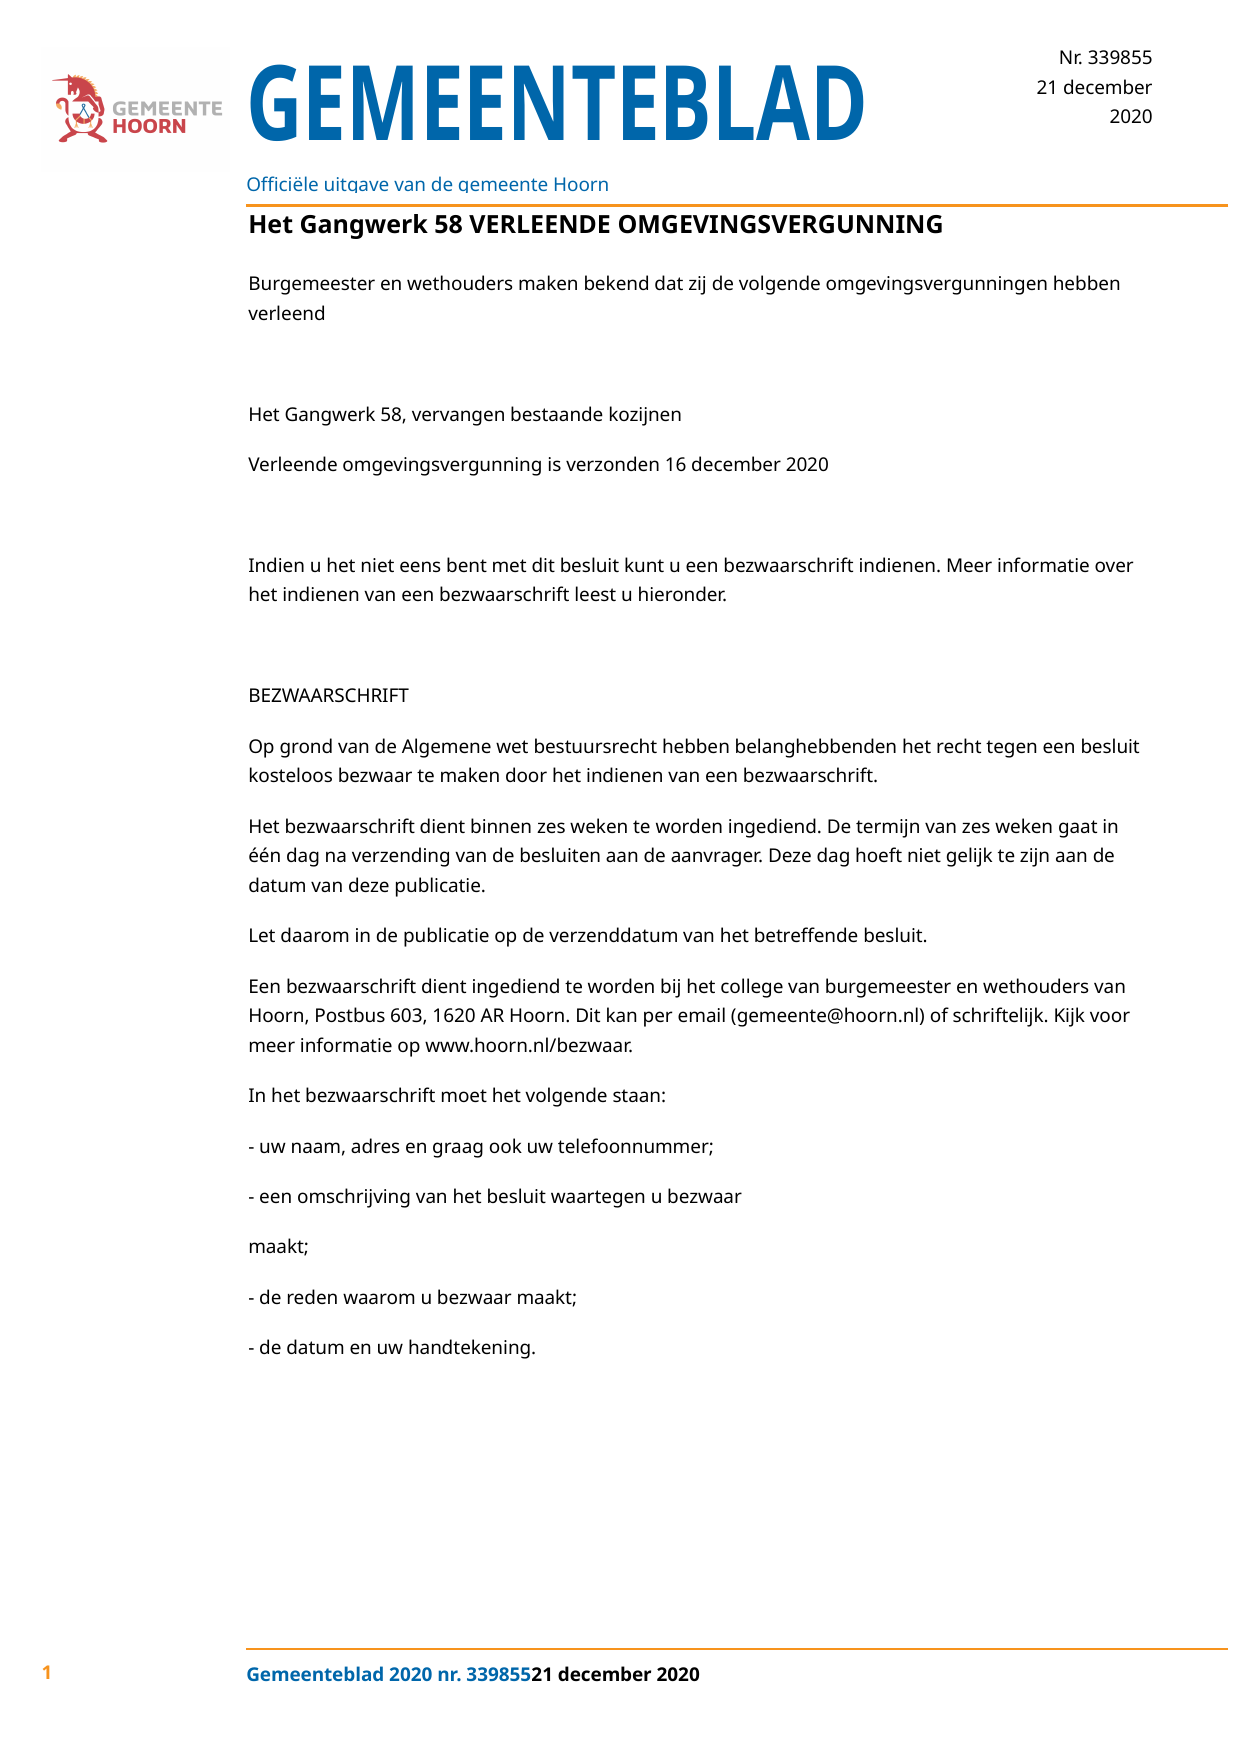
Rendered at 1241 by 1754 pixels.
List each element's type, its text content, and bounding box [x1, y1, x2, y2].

text BEZWAARSCHRIFT [248, 682, 1152, 708]
text Het Gangwerk 58 VERLEENDE OMGEVINGSVERGUNNING [248, 207, 1152, 241]
text Let daarom in de publicatie op de verzenddatum van het betreffende besluit. [248, 922, 1152, 948]
text Burgemeester en wethouders maken bekend dat zij de volgende omgevingsvergunningen hebben verleend [248, 270, 1152, 326]
text - de datum en uw handtekening. [248, 1334, 1152, 1360]
text In het bezwaarschrift moet het volgende staan: [248, 1082, 1152, 1108]
text - uw naam, adres en graag ook uw telefoonnummer; [248, 1133, 1152, 1158]
picture [41, 47, 231, 172]
text Het Gangwerk 58, vervangen bestaande kozijnen [248, 401, 1152, 426]
text Het bezwaarschrift dient binnen zes weken te worden ingediend. De termijn van zes weken gaat in één dag na verzending van de besluiten aan de aanvrager. Deze dag hoeft niet gelijk te zijn aan de datum van deze publicatie. [248, 813, 1152, 898]
text - de reden waarom u bezwaar maakt; [248, 1284, 1152, 1310]
text Een bezwaarschrift dient ingediend te worden bij het college van burgemeester en wethouders van Hoorn, Postbus 603, 1620 AR Hoorn. Dit kan per email (gemeente@hoorn.nl) of schriftelijk. Kijk voor meer informatie op www.hoorn.nl/bezwaar. [248, 973, 1152, 1058]
text maakt; [248, 1234, 1152, 1259]
text Verleende omgevingsvergunning is verzonden 16 december 2020 [248, 451, 1152, 477]
text Indien u het niet eens bent met dit besluit kunt u een bezwaarschrift indienen. Meer informatie over het indienen van een bezwaarschrift leest u hieronder. [248, 552, 1152, 607]
text - een omschrijving van het besluit waartegen u bezwaar [248, 1183, 1152, 1209]
text Op grond van de Algemene wet bestuursrecht hebben belanghebbenden het recht tegen een besluit kosteloos bezwaar te maken door het indienen van een bezwaarschrift. [248, 733, 1152, 788]
